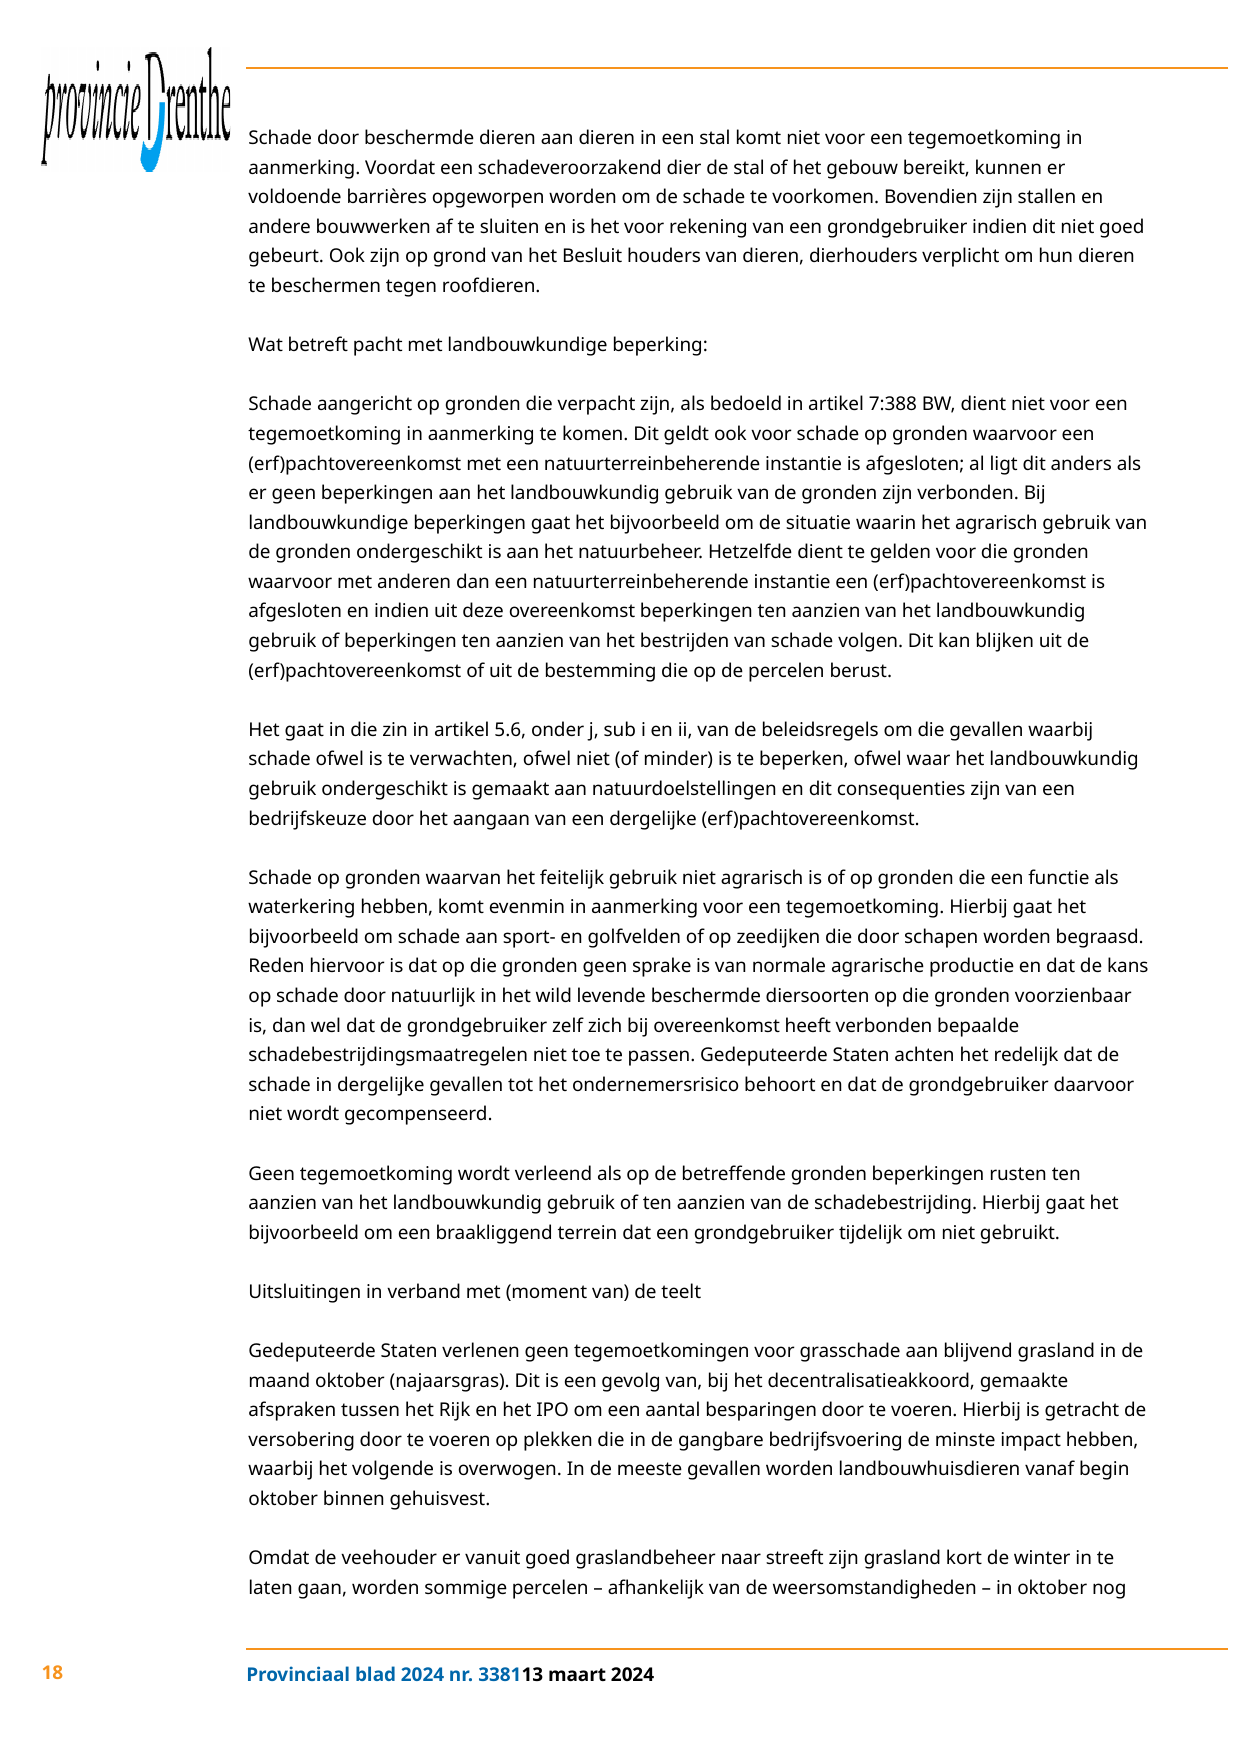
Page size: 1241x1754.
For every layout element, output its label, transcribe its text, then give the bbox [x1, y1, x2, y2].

text Schade door beschermde dieren aan dieren in een stal komt niet voor een tegemoetkoming in aanmerking. Voordat een schadeveroorzakend dier de stal of het gebouw bereikt, kunnen er voldoende barrières opgeworpen worden om de schade te voorkomen. Bovendien zijn stallen en andere bouwwerken af te sluiten en is het voor rekening van een grondgebruiker indien dit niet goed gebeurt. Ook zijn op grond van het Besluit houders van dieren, dierhouders verplicht om hun dieren te beschermen tegen roofdieren. [248, 124, 1152, 298]
text Wat betreft pacht met landbouwkundige beperking: [248, 331, 1152, 357]
text Uitsluitingen in verband met (moment van) de teelt [248, 1278, 1152, 1304]
text Omdat de veehouder er vanuit goed graslandbeheer naar streeft zijn grasland kort de winter in te laten gaan, worden sommige percelen – afhankelijk van de weersomstandigheden – in oktober nog [248, 1544, 1152, 1600]
text Gedeputeerde Staten verlenen geen tegemoetkomingen voor grasschade aan blijvend grasland in de maand oktober (najaarsgras). Dit is een gevolg van, bij het decentralisatieakkoord, gemaakte afspraken tussen het Rijk en het IPO om een aantal besparingen door te voeren. Hierbij is getracht de versobering door te voeren op plekken die in de gangbare bedrijfsvoering de minste impact hebben, waarbij het volgende is overwogen. In de meeste gevallen worden landbouwhuisdieren vanaf begin oktober binnen gehuisvest. [248, 1337, 1152, 1511]
text Geen tegemoetkoming wordt verleend als op de betreffende gronden beperkingen rusten ten aanzien van het landbouwkundig gebruik of ten aanzien van de schadebestrijding. Hierbij gaat het bijvoorbeeld om een braakliggend terrein dat een grondgebruiker tijdelijk om niet gebruikt. [248, 1160, 1152, 1245]
text Het gaat in die zin in artikel 5.6, onder j, sub i en ii, van de beleidsregels om die gevallen waarbij schade ofwel is te verwachten, ofwel niet (of minder) is te beperken, ofwel waar het landbouwkundig gebruik ondergeschikt is gemaakt aan natuurdoelstellingen en dit consequenties zijn van een bedrijfskeuze door het aangaan van een dergelijke (erf)pachtovereenkomst. [248, 716, 1152, 831]
text Schade aangericht op gronden die verpacht zijn, als bedoeld in artikel 7:388 BW, dient niet voor een tegemoetkoming in aanmerking te komen. Dit geldt ook voor schade op gronden waarvoor een (erf)pachtovereenkomst met een natuurterreinbeherende instantie is afgesloten; al ligt dit anders als er geen beperkingen aan het landbouwkundig gebruik van de gronden zijn verbonden. Bij landbouwkundige beperkingen gaat het bijvoorbeeld om de situatie waarin het agrarisch gebruik van de gronden ondergeschikt is aan het natuurbeheer. Hetzelfde dient te gelden voor die gronden waarvoor met anderen dan een natuurterreinbeherende instantie een (erf)pachtovereenkomst is afgesloten en indien uit deze overeenkomst beperkingen ten aanzien van het landbouwkundig gebruik of beperkingen ten aanzien van het bestrijden van schade volgen. Dit kan blijken uit de (erf)pachtovereenkomst of uit de bestemming die op de percelen berust. [248, 391, 1152, 683]
text Schade op gronden waarvan het feitelijk gebruik niet agrarisch is of op gronden die een functie als waterkering hebben, komt evenmin in aanmerking voor een tegemoetkoming. Hierbij gaat het bijvoorbeeld om schade aan sport- en golfvelden of op zeedijken die door schapen worden begraasd. Reden hiervoor is dat op die gronden geen sprake is van normale agrarische productie en dat de kans op schade door natuurlijk in het wild levende beschermde diersoorten op die gronden voorzienbaar is, dan wel dat de grondgebruiker zelf zich bij overeenkomst heeft verbonden bepaalde schadebestrijdingsmaatregelen niet toe te passen. Gedeputeerde Staten achten het redelijk dat de schade in dergelijke gevallen tot het ondernemersrisico behoort en dat de grondgebruiker daarvoor niet wordt gecompenseerd. [248, 864, 1152, 1126]
picture [41, 47, 231, 172]
